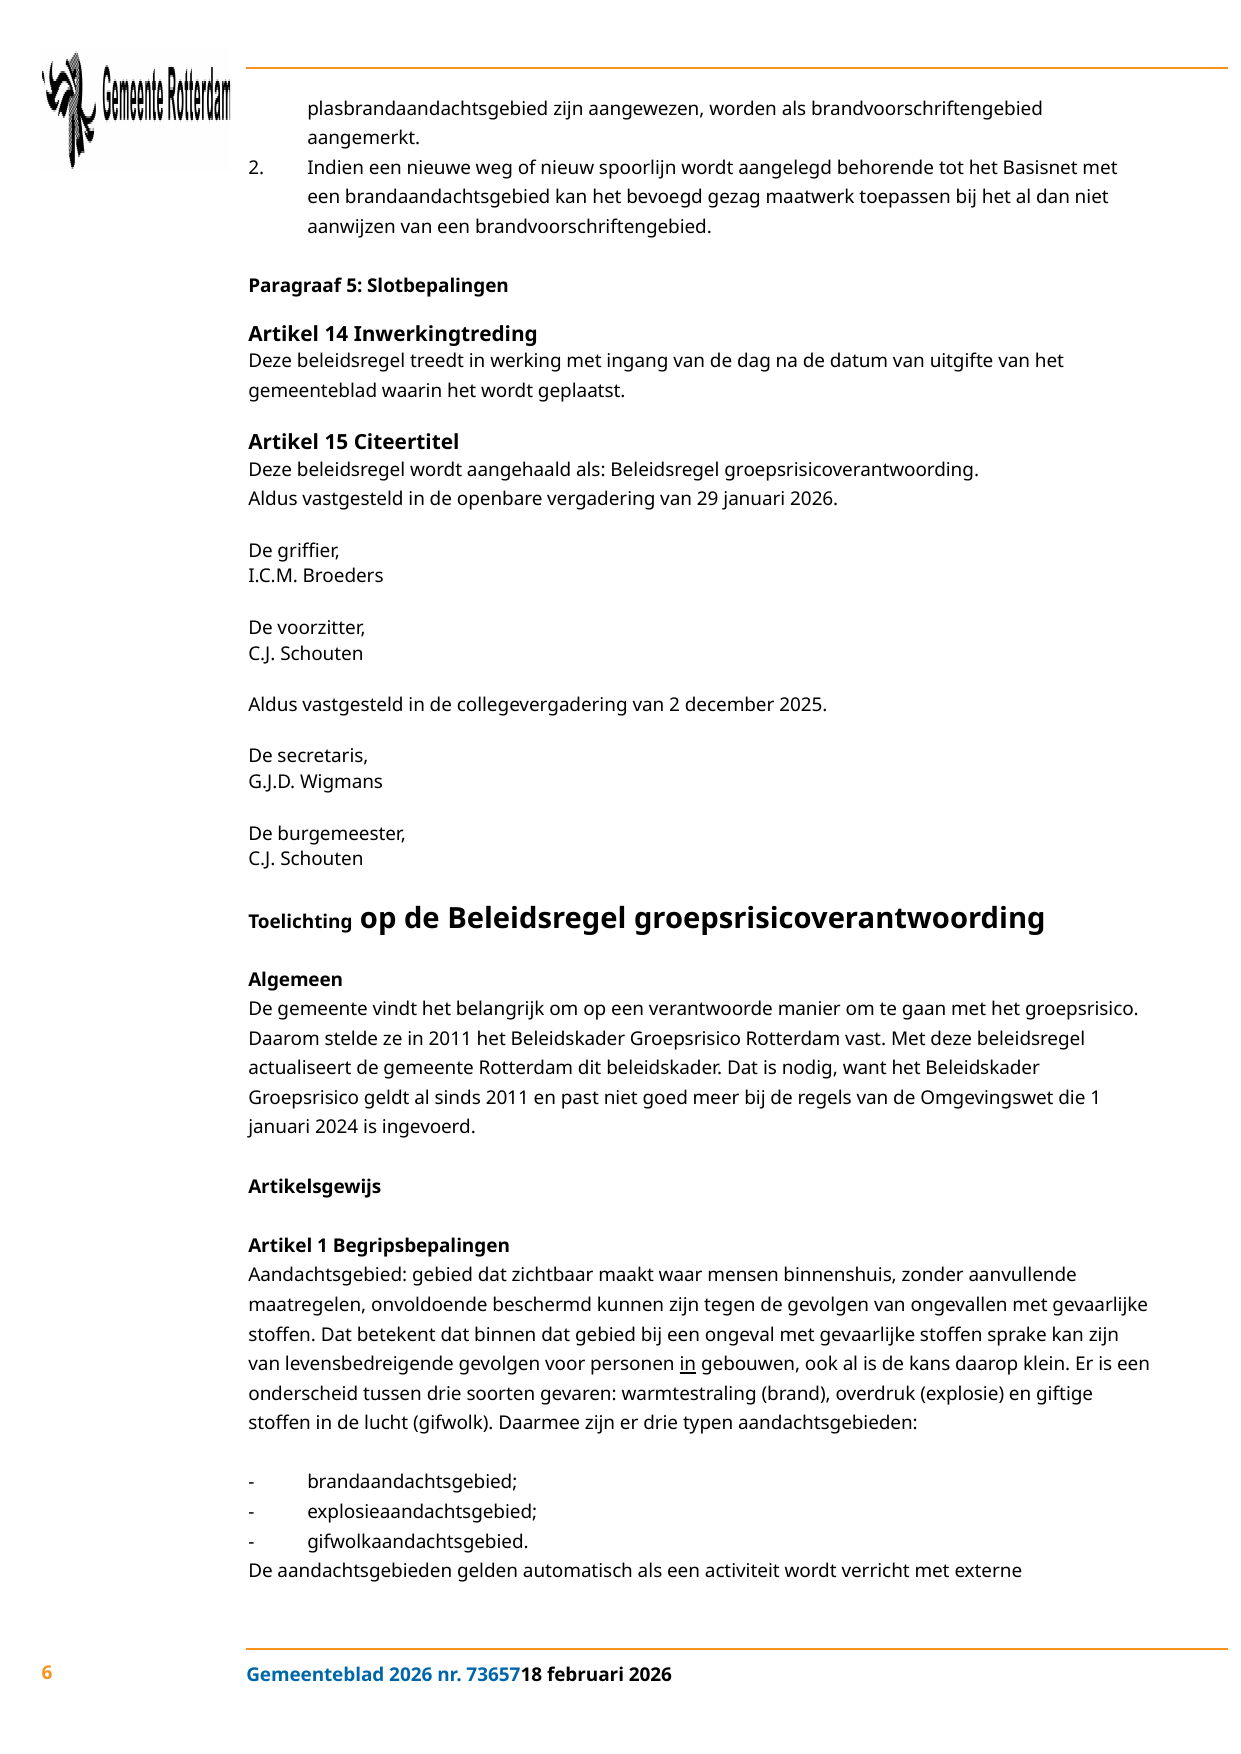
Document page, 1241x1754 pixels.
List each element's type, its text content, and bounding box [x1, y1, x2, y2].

text G.J.D. Wigmans [248, 768, 1152, 794]
list gifwolkaandachtsgebied. [248, 1528, 1152, 1554]
text Artikel 14 Inwerkingtreding [248, 319, 1152, 347]
text De secretaris, [248, 743, 1152, 768]
text C.J. Schouten [248, 640, 1152, 665]
text Artikelsgewijs [248, 1173, 1152, 1199]
text Deze beleidsregel treedt in werking met ingang van de dag na de datum van uitgifte van het gemeenteblad waarin het wordt geplaatst. [248, 347, 1152, 403]
text Artikel 1 Begripsbepalingen [248, 1232, 1152, 1258]
picture [41, 47, 231, 172]
text De gemeente vindt het belangrijk om op een verantwoorde manier om te gaan met het groepsrisico. Daarom stelde ze in 2011 het Beleidskader Groepsrisico Rotterdam vast. Met deze beleidsregel actualiseert de gemeente Rotterdam dit beleidskader. Dat is nodig, want het Beleidskader Groepsrisico geldt al sinds 2011 en past niet goed meer bij de regels van de Omgevingswet die 1 januari 2024 is ingevoerd. [248, 995, 1152, 1139]
list plasbrandaandachtsgebied zijn aangewezen, worden als brandvoorschriftengebied aangemerkt. [248, 95, 1152, 150]
text De griffier, [248, 537, 1152, 562]
text Aldus vastgesteld in de openbare vergadering van 29 januari 2026. [248, 485, 1152, 511]
text C.J. Schouten [248, 846, 1152, 871]
text De voorzitter, [248, 614, 1152, 640]
text Artikel 15 Citeertitel [248, 427, 1152, 456]
list Indien een nieuwe weg of nieuw spoorlijn wordt aangelegd behorende tot het Basisnet met een brandaandachtsgebied kan het bevoegd gezag maatwerk toepassen bij het al dan niet aanwijzen van een brandvoorschriftengebied. [248, 154, 1152, 239]
list explosieaandachtsgebied; [248, 1498, 1152, 1524]
text Algemeen [248, 966, 1152, 992]
text Deze beleidsregel wordt aangehaald als: Beleidsregel groepsrisicoverantwoording. [248, 456, 1152, 481]
text Aldus vastgesteld in de collegevergadering van 2 december 2025. [248, 691, 1152, 717]
text Aandachtsgebied: gebied dat zichtbaar maakt waar mensen binnenshuis, zonder aanvullende maatregelen, onvoldoende beschermd kunnen zijn tegen de gevolgen van ongevallen met gevaarlijke stoffen. Dat betekent dat binnen dat gebied bij een ongeval met gevaarlijke stoffen sprake kan zijn van levensbedreigende gevolgen voor personen in gebouwen, ook al is de kans daarop klein. Er is een onderscheid tussen drie soorten gevaren: warmtestraling (brand), overdruk (explosie) en giftige stoffen in de lucht (gifwolk). Daarmee zijn er drie typen aandachtsgebieden: [248, 1262, 1152, 1435]
text Toelichting op de Beleidsregel groepsrisicoverantwoording [248, 897, 1152, 937]
list brandaandachtsgebied; [248, 1469, 1152, 1494]
text I.C.M. Broeders [248, 562, 1152, 588]
text De burgemeester, [248, 820, 1152, 846]
text Paragraaf 5: Slotbepalingen [248, 272, 1152, 298]
text De aandachtsgebieden gelden automatisch als een activiteit wordt verricht met externe [248, 1557, 1152, 1583]
